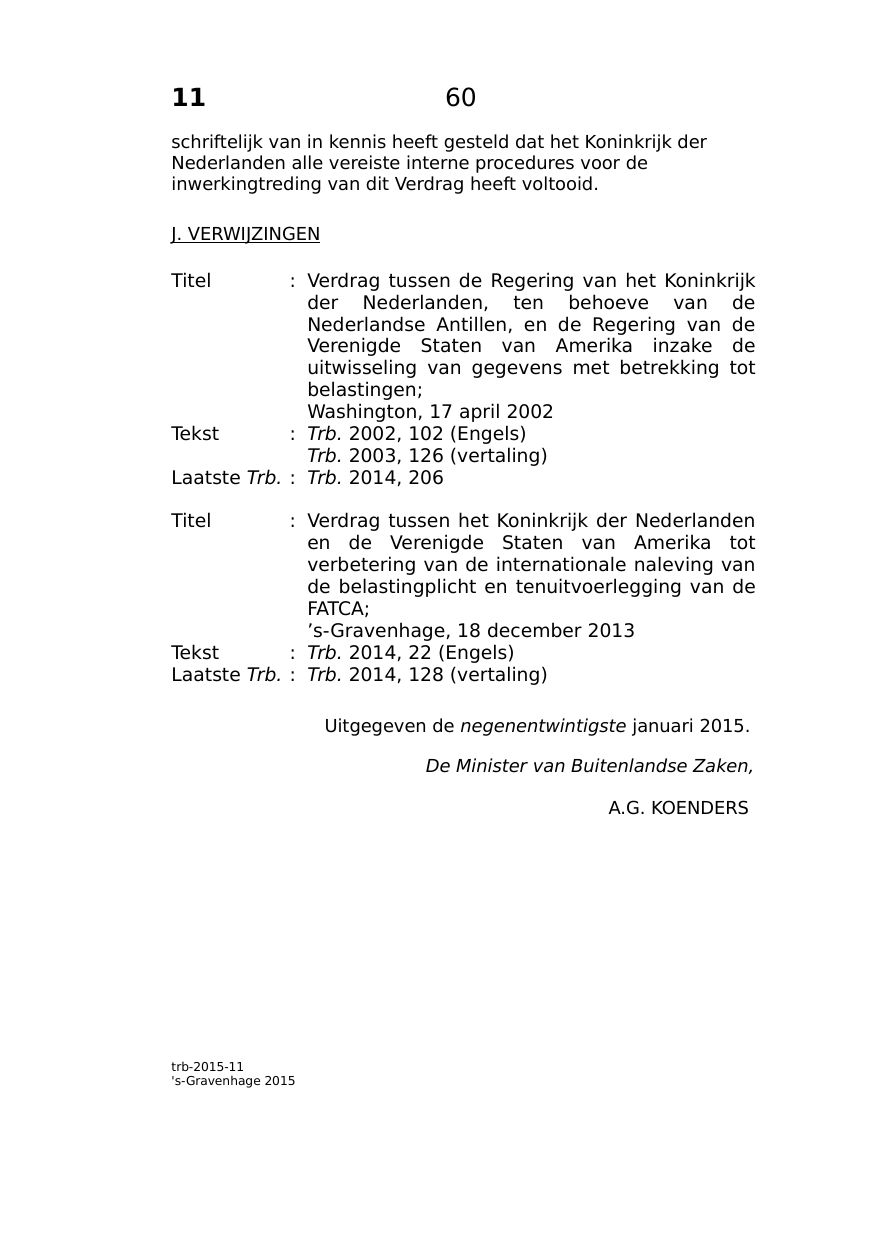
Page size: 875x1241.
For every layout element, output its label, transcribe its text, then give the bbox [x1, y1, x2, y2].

text 's-Gravenhage 2015 [171, 1074, 405, 1088]
table_cell : [289, 423, 307, 467]
text schriftelijk van in kennis heeft gesteld dat het Koninkrijk der Nederlanden alle vereiste interne procedures voor de inwerkingtreding van dit Verdrag heeft voltooid. [171, 132, 756, 194]
table_header : [289, 270, 307, 423]
table_cell Titel [171, 510, 289, 642]
table_header Titel [171, 270, 289, 423]
text Uitgegeven de negenentwintigste januari 2015. [171, 715, 756, 736]
table_cell Tekst [171, 642, 289, 663]
table_cell Laatste Trb. [171, 664, 289, 685]
table_header Verdrag tussen de Regering van het Koninkrijk der Nederlanden, ten behoeve van de Nederlandse Antillen, en de Regering van de Verenigde Staten van Amerika inzake de uitwisseling van gegevens met betrekking tot belastingen; Washington, 17 april 2002 [307, 270, 756, 423]
subtitle J. VERWIJZINGEN [171, 224, 756, 245]
table_cell Verdrag tussen het Koninkrijk der Nederlanden en de Verenigde Staten van Amerika tot verbetering van de internationale naleving van de belastingplicht en tenuitvoerlegging van de FATCA; ’s-Gravenhage, 18 december 2013 [307, 510, 756, 642]
text trb-2015-11 [171, 1060, 405, 1074]
table_cell : [289, 510, 307, 642]
table_cell [289, 489, 307, 510]
table_cell Trb. 2002, 102 (Engels) Trb. 2003, 126 (vertaling) [307, 423, 756, 467]
table_cell : [289, 467, 307, 488]
table_cell Laatste Trb. [171, 467, 289, 488]
table_cell [171, 489, 289, 510]
table_cell Trb. 2014, 128 (vertaling) [307, 664, 756, 685]
table_cell Trb. 2014, 22 (Engels) [307, 642, 756, 663]
table_cell Trb. 2014, 206 [307, 467, 756, 488]
table_cell : [289, 642, 307, 663]
table_cell : [289, 664, 307, 685]
table_cell Tekst [171, 423, 289, 467]
text De Minister van Buitenlandse Zaken, A.G. KOENDERS [171, 756, 756, 818]
table_cell [307, 489, 756, 510]
